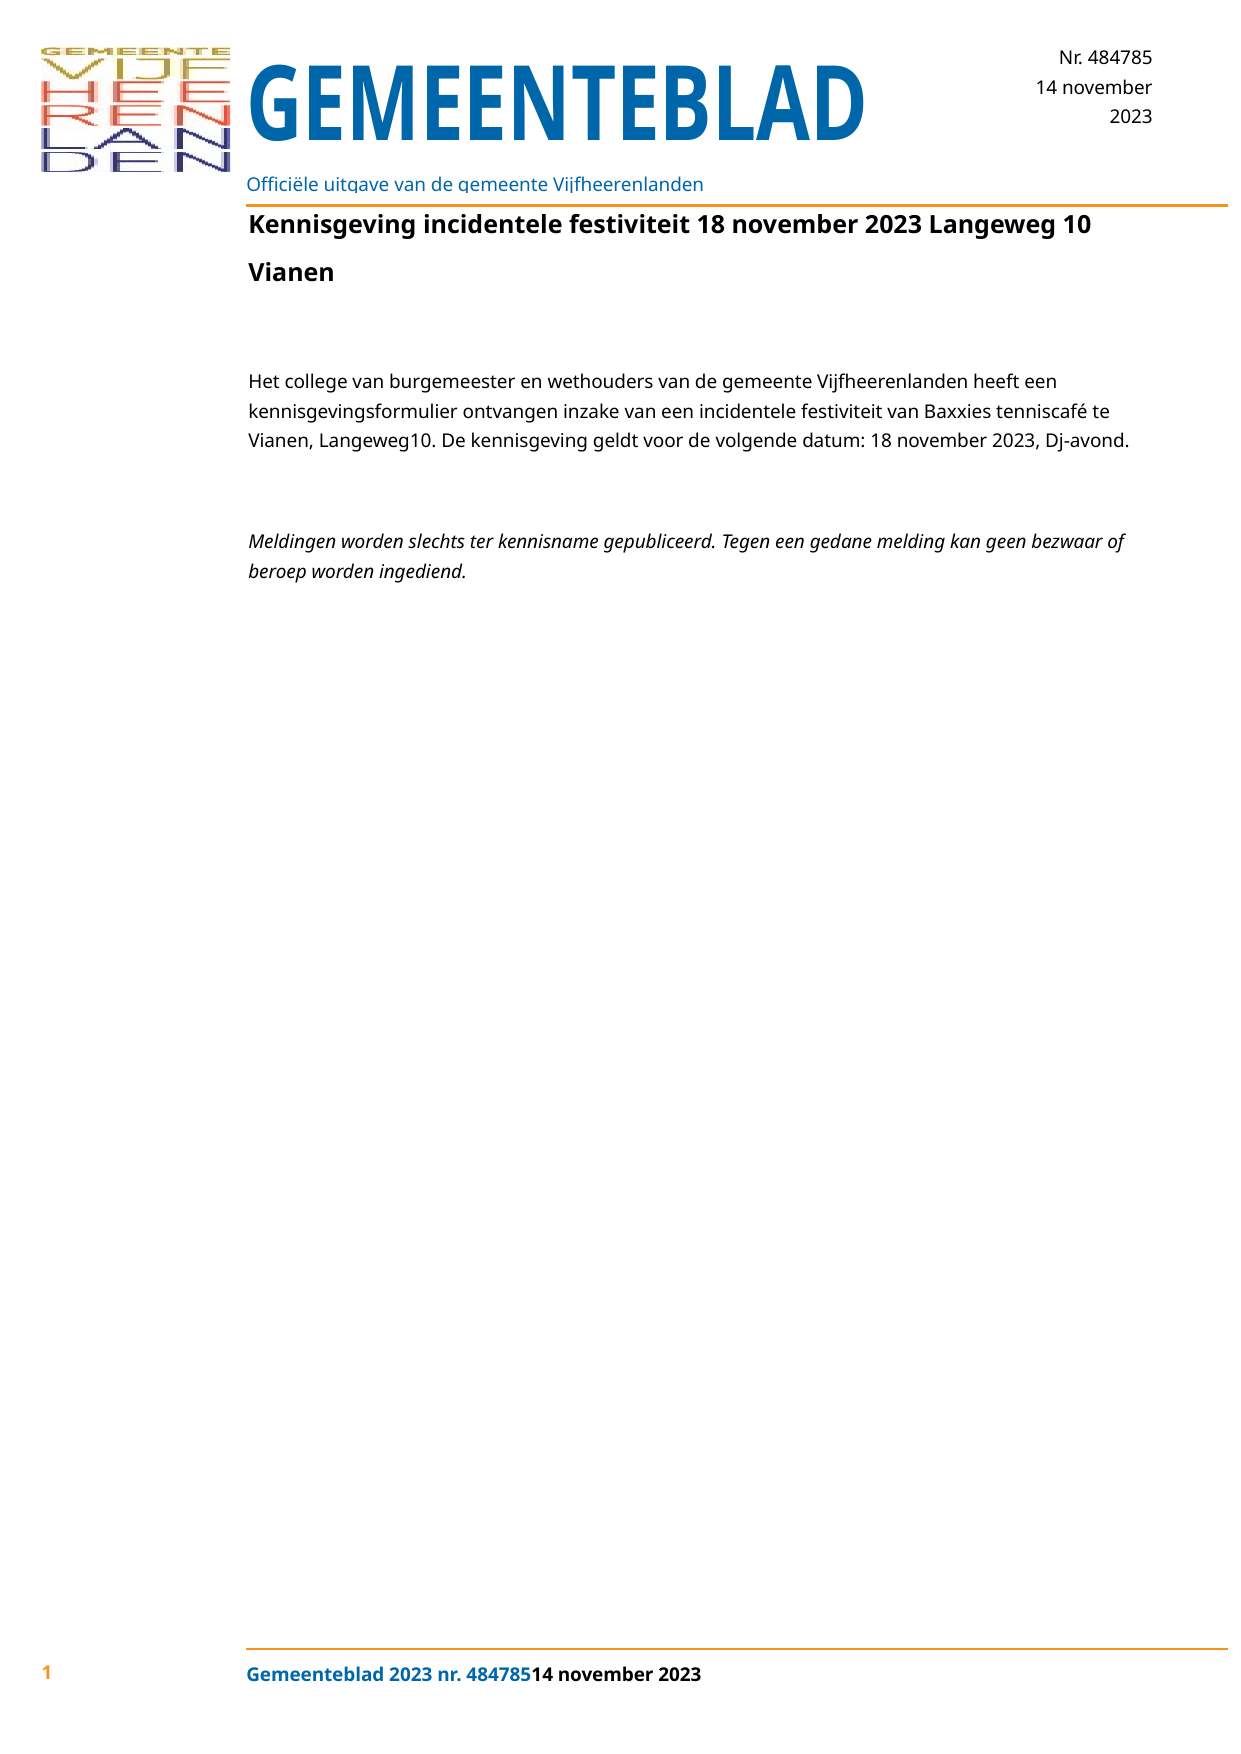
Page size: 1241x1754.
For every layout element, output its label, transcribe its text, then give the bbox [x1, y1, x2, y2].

text Kennisgeving incidentele festiviteit 18 november 2023 Langeweg 10 Vianen [248, 207, 1152, 288]
picture [41, 47, 231, 172]
text Het college van burgemeester en wethouders van de gemeente Vijfheerenlanden heeft een kennisgevingsformulier ontvangen inzake van een incidentele festiviteit van Baxxies tenniscafé te Vianen, Langeweg10. De kennisgeving geldt voor de volgende datum: 18 november 2023, Dj-avond. [248, 368, 1152, 453]
text Meldingen worden slechts ter kennisname gepubliceerd. Tegen een gedane melding kan geen bezwaar of beroep worden ingediend. [248, 528, 1152, 584]
